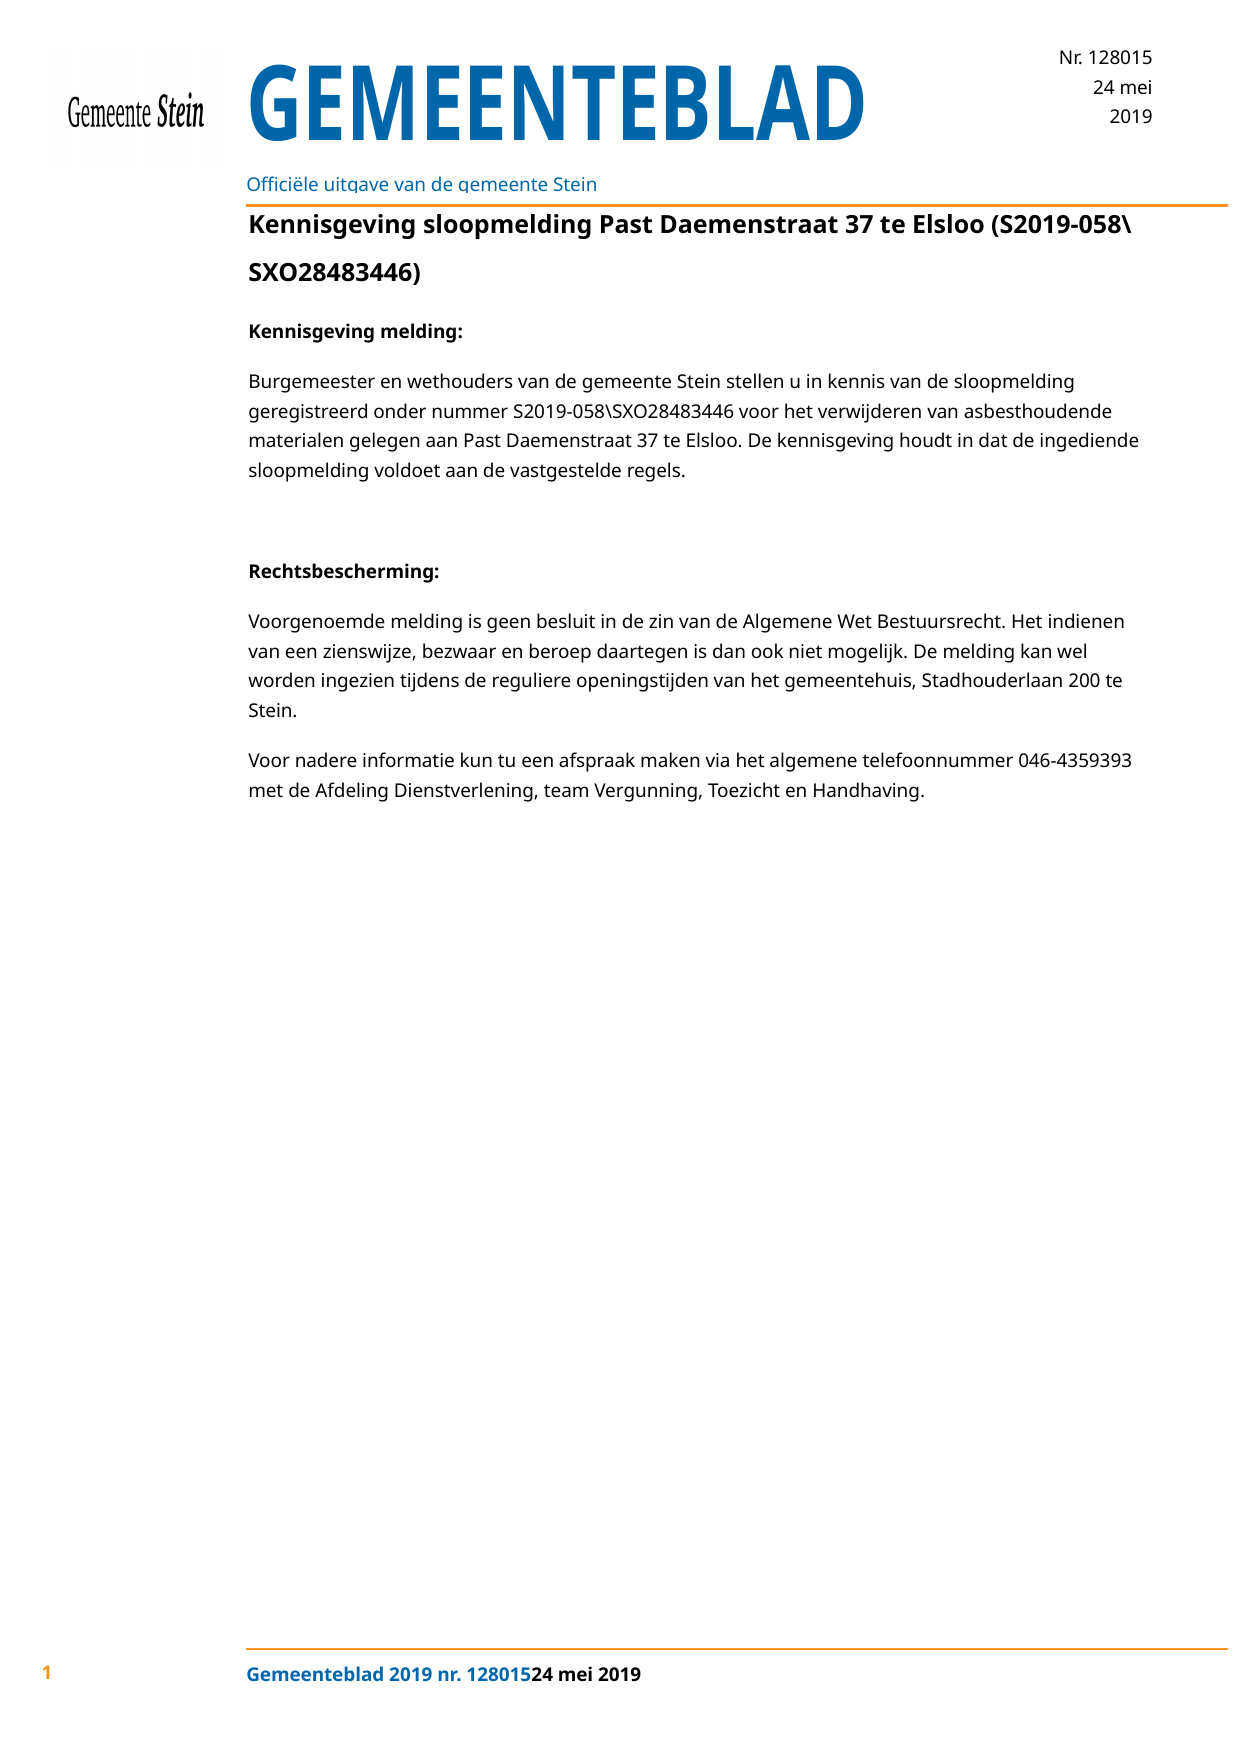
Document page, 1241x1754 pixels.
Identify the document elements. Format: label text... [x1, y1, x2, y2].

text Voorgenoemde melding is geen besluit in de zin van de Algemene Wet Bestuursrecht. Het indienen van een zienswijze, bezwaar en beroep daartegen is dan ook niet mogelijk. De melding kan wel worden ingezien tijdens de reguliere openingstijden van het gemeentehuis, Stadhouderlaan 200 te Stein. [248, 608, 1152, 723]
text Burgemeester en wethouders van de gemeente Stein stellen u in kennis van de sloopmelding geregistreerd onder nummer S2019-058\SXO28483446 voor het verwijderen van asbesthoudende materialen gelegen aan Past Daemenstraat 37 te Elsloo. De kennisgeving houdt in dat de ingediende sloopmelding voldoet aan de vastgestelde regels. [248, 368, 1152, 483]
picture [41, 47, 231, 172]
text Voor nadere informatie kun tu een afspraak maken via het algemene telefoonnummer 046-4359393 met de Afdeling Dienstverlening, team Vergunning, Toezicht en Handhaving. [248, 747, 1152, 803]
text Rechtsbescherming: [248, 558, 1152, 584]
text Kennisgeving sloopmelding Past Daemenstraat 37 te Elsloo (S2019-058\SXO28483446) [248, 207, 1152, 288]
text Kennisgeving melding: [248, 318, 1152, 344]
